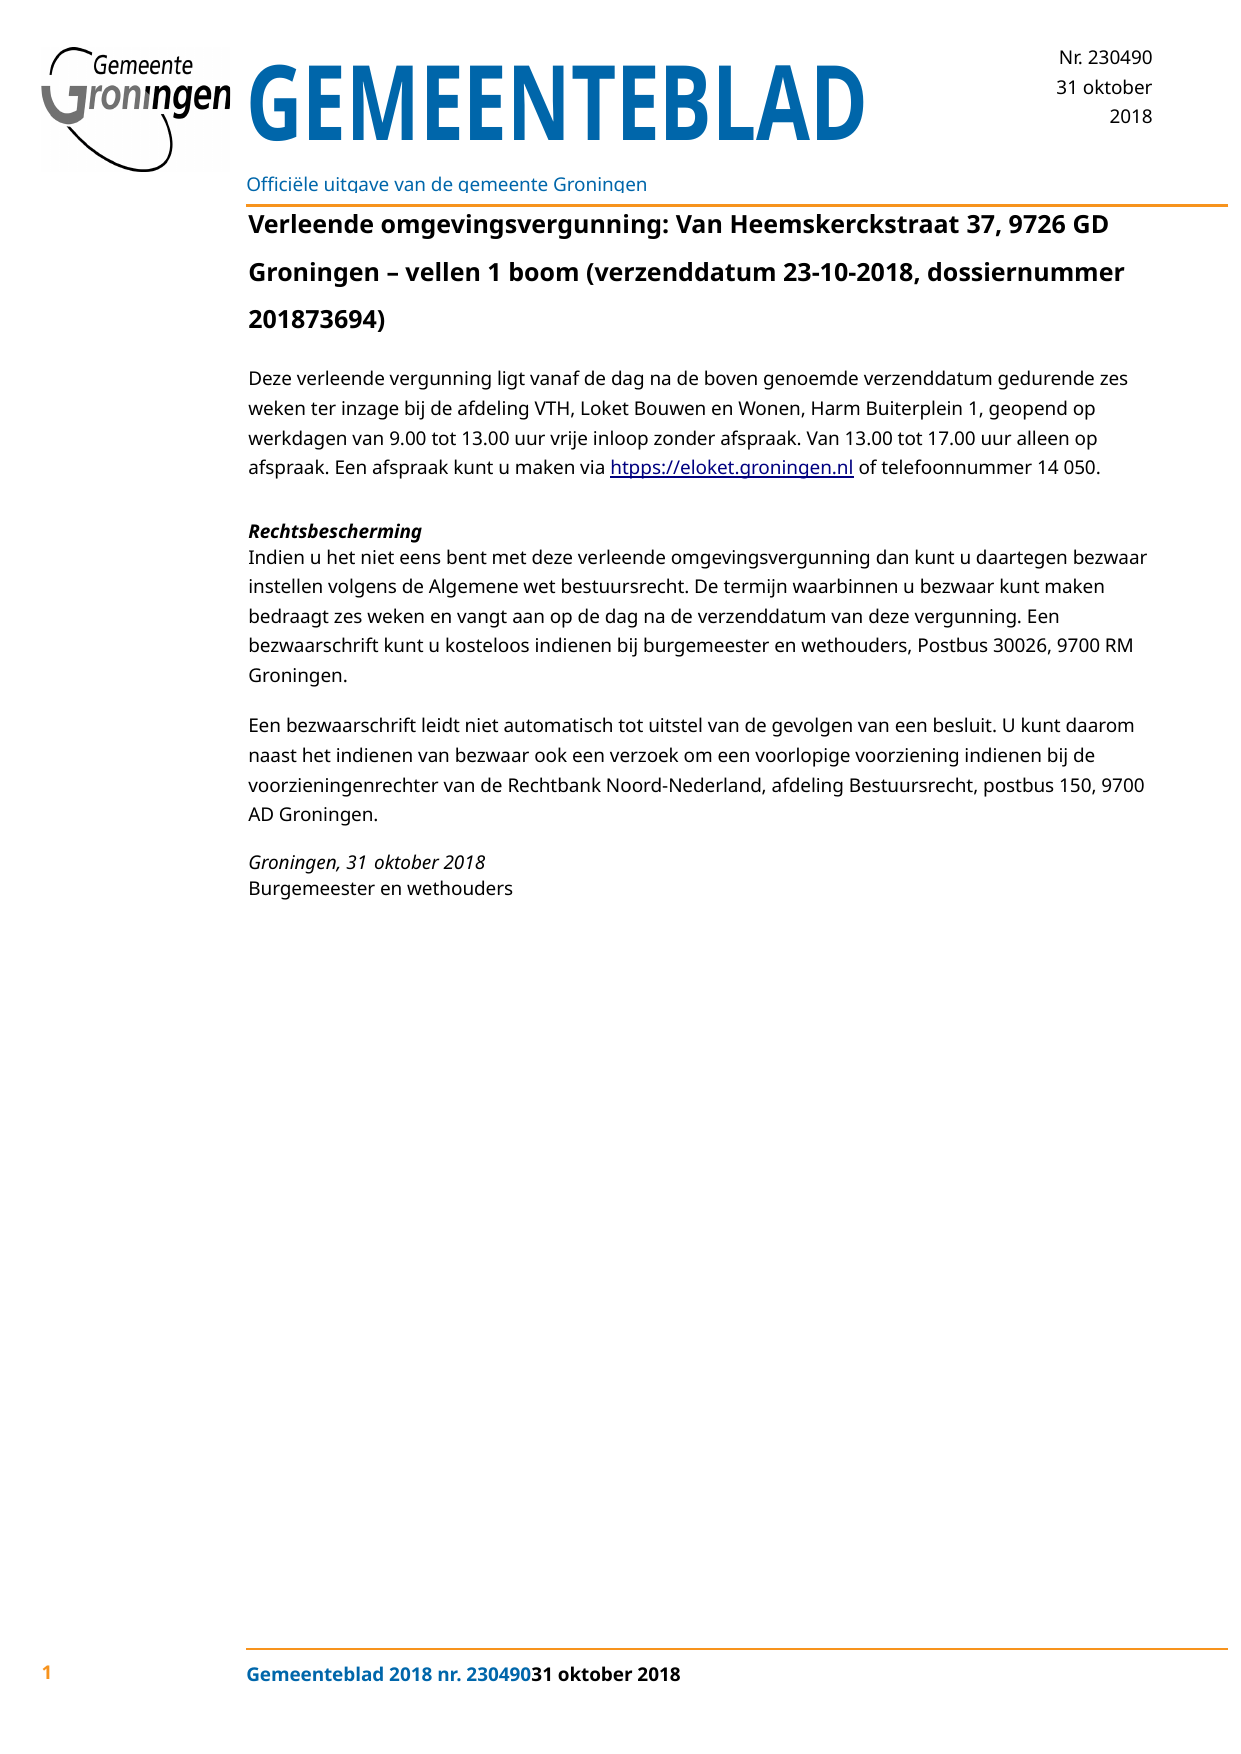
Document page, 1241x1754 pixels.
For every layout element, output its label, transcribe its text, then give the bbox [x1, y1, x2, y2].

text Groningen, 31 oktober 2018 [248, 849, 1152, 875]
text Burgemeester en wethouders [248, 875, 1152, 901]
picture [41, 47, 231, 172]
text Deze verleende vergunning ligt vanaf de dag na de boven genoemde verzenddatum gedurende zes weken ter inzage bij de afdeling VTH, Loket Bouwen en Wonen, Harm Buiterplein 1, geopend op werkdagen van 9.00 tot 13.00 uur vrije inloop zonder afspraak. Van 13.00 tot 17.00 uur alleen op afspraak. Een afspraak kunt u maken via htpps://eloket.groningen.nl of telefoonnummer 14 050. [248, 366, 1152, 480]
text Rechtsbescherming [248, 518, 1152, 544]
text Verleende omgevingsvergunning: Van Heemskerckstraat 37, 9726 GD Groningen – vellen 1 boom (verzenddatum 23-10-2018, dossiernummer 201873694) [248, 207, 1152, 336]
text Een bezwaarschrift leidt niet automatisch tot uitstel van de gevolgen van een besluit. U kunt daarom naast het indienen van bezwaar ook een verzoek om een voorlopige voorziening indienen bij de voorzieningenrechter van de Rechtbank Noord-Nederland, afdeling Bestuursrecht, postbus 150, 9700 AD Groningen. [248, 713, 1152, 827]
text Indien u het niet eens bent met deze verleende omgevingsvergunning dan kunt u daartegen bezwaar instellen volgens de Algemene wet bestuursrecht. De termijn waarbinnen u bezwaar kunt maken bedraagt zes weken en vangt aan op de dag na de verzenddatum van deze vergunning. Een bezwaarschrift kunt u kosteloos indienen bij burgemeester en wethouders, Postbus 30026, 9700 RM Groningen. [248, 544, 1152, 688]
